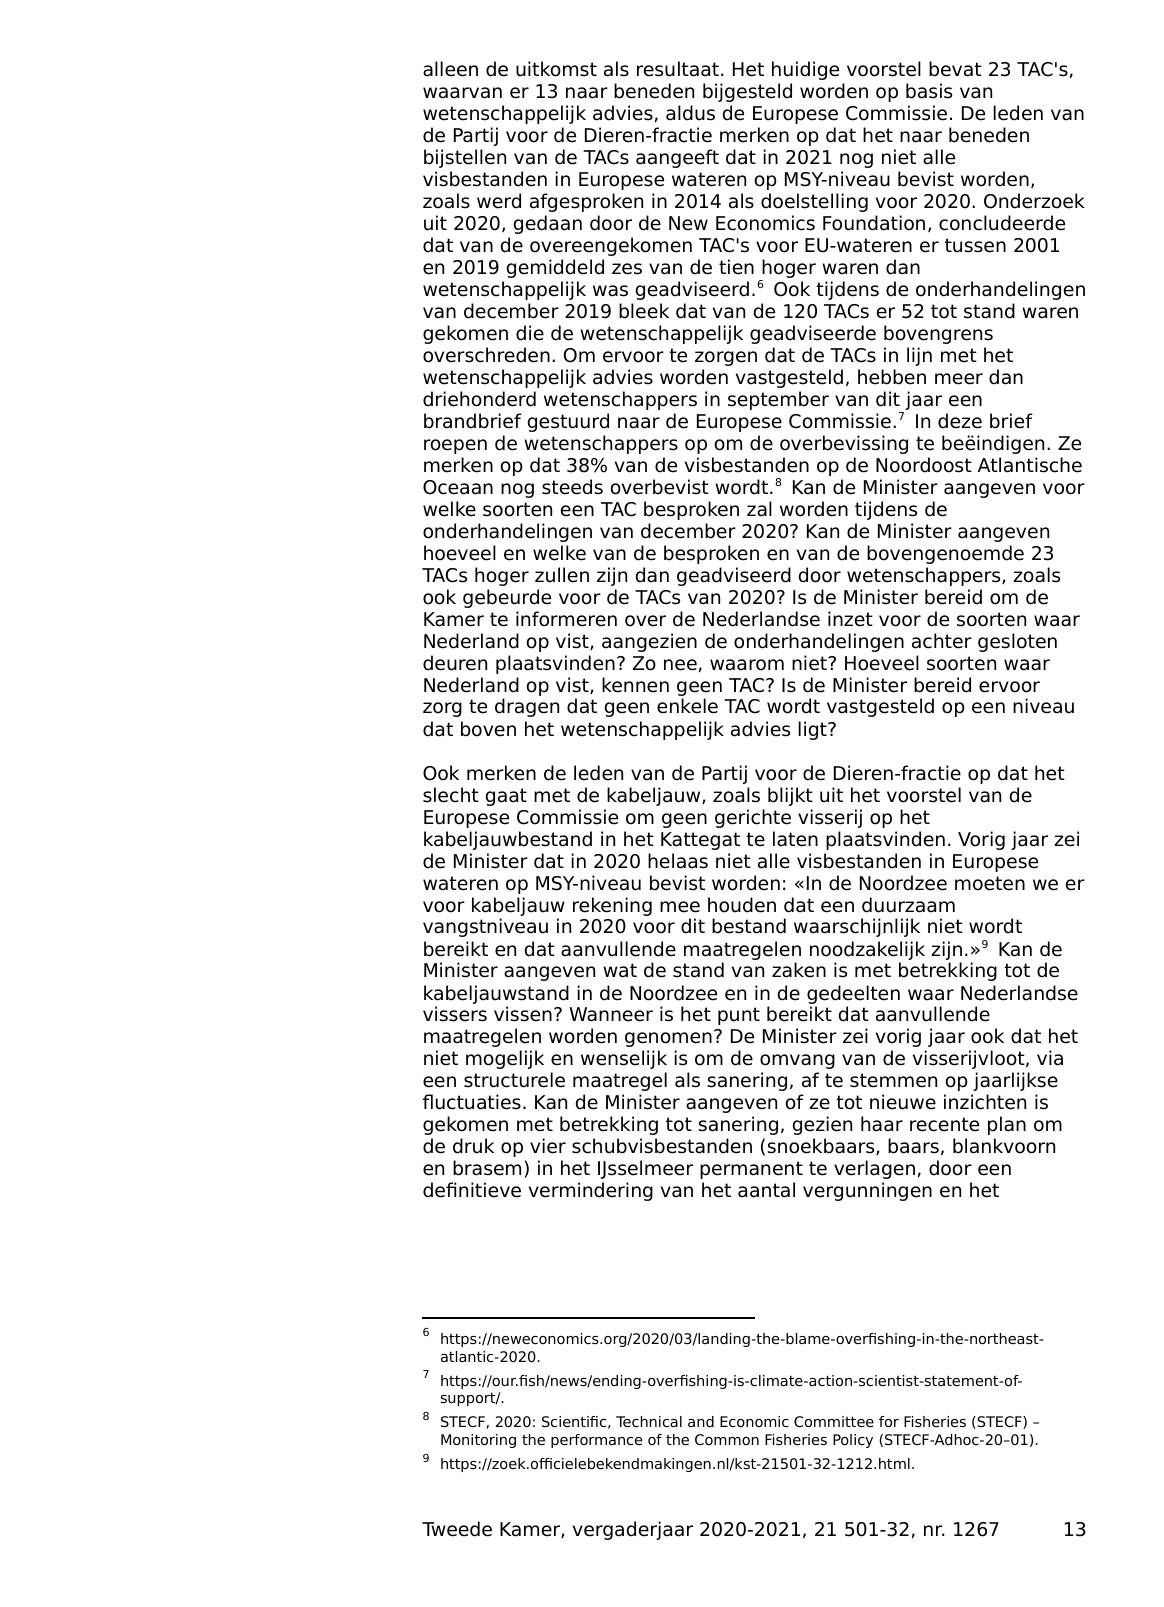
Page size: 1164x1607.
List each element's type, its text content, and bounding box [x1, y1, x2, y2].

text https://zoek.officielebekendmakingen.nl/kst-21501-32-1212.html. [422, 1452, 1087, 1474]
text STECF, 2020: Scientific, Technical and Economic Committee for Fisheries (STECF) – Monitoring the performance of the Common Fisheries Policy (STECF-Adhoc-20–01). [422, 1410, 1087, 1449]
text https://neweconomics.org/2020/03/landing-the-blame-overfishing-in-the-northeast-atlantic-2020. [422, 1327, 1087, 1366]
text Ook merken de leden van de Partij voor de Dieren-fractie op dat het slecht gaat met de kabeljauw, zoals blijkt uit het voorstel van de Europese Commissie om geen gerichte visserij op het kabeljauwbestand in het Kattegat te laten plaatsvinden. Vorig jaar zei de Minister dat in 2020 helaas niet alle visbestanden in Europese wateren op MSY-niveau bevist worden: «In de Noordzee moeten we er voor kabeljauw rekening mee houden dat een duurzaam vangstniveau in 2020 voor dit bestand waarschijnlijk niet wordt bereikt en dat aanvullende maatregelen noodzakelijk zijn.» Kan de Minister aangeven wat de stand van zaken is met betrekking tot de kabeljauwstand in de Noordzee en in de gedeelten waar Nederlandse vissers vissen? Wanneer is het punt bereikt dat aanvullende maatregelen worden genomen? De Minister zei vorig jaar ook dat het niet mogelijk en wenselijk is om de omvang van de visserijvloot, via een structurele maatregel als sanering, af te stemmen op jaarlijkse fluctuaties. Kan de Minister aangeven of ze tot nieuwe inzichten is gekomen met betrekking tot sanering, gezien haar recente plan om de druk op vier schubvisbestanden (snoekbaars, baars, blankvoorn en brasem) in het IJsselmeer permanent te verlagen, door een definitieve vermindering van het aantal vergunningen en het [422, 763, 1087, 1224]
text alleen de uitkomst als resultaat. Het huidige voorstel bevat 23 TAC's, waarvan er 13 naar beneden bijgesteld worden op basis van wetenschappelijk advies, aldus de Europese Commissie. De leden van de Partij voor de Dieren-fractie merken op dat het naar beneden bijstellen van de TACs aangeeft dat in 2021 nog niet alle visbestanden in Europese wateren op MSY-niveau bevist worden, zoals werd afgesproken in 2014 als doelstelling voor 2020. Onderzoek uit 2020, gedaan door de New Economics Foundation, concludeerde dat van de overeengekomen TAC's voor EU-wateren er tussen 2001 en 2019 gemiddeld zes van de tien hoger waren dan wetenschappelijk was geadviseerd. Ook tijdens de onderhandelingen van december 2019 bleek dat van de 120 TACs er 52 tot stand waren gekomen die de wetenschappelijk geadviseerde bovengrens overschreden. Om ervoor te zorgen dat de TACs in lijn met het wetenschappelijk advies worden vastgesteld, hebben meer dan driehonderd wetenschappers in september van dit jaar een brandbrief gestuurd naar de Europese Commissie. In deze brief roepen de wetenschappers op om de overbevissing te beëindigen. Ze merken op dat 38% van de visbestanden op de Noordoost Atlantische Oceaan nog steeds overbevist wordt. Kan de Minister aangeven voor welke soorten een TAC besproken zal worden tijdens de onderhandelingen van december 2020? Kan de Minister aangeven hoeveel en welke van de besproken en van de bovengenoemde 23 TACs hoger zullen zijn dan geadviseerd door wetenschappers, zoals ook gebeurde voor de TACs van 2020? Is de Minister bereid om de Kamer te informeren over de Nederlandse inzet voor de soorten waar Nederland op vist, aangezien de onderhandelingen achter gesloten deuren plaatsvinden? Zo nee, waarom niet? Hoeveel soorten waar Nederland op vist, kennen geen TAC? Is de Minister bereid ervoor zorg te dragen dat geen enkele TAC wordt vastgesteld op een niveau dat boven het wetenschappelijk advies ligt? [422, 59, 1087, 740]
text https://our.fish/news/ending-overfishing-is-climate-action-scientist-statement-of-support/. [422, 1368, 1087, 1407]
